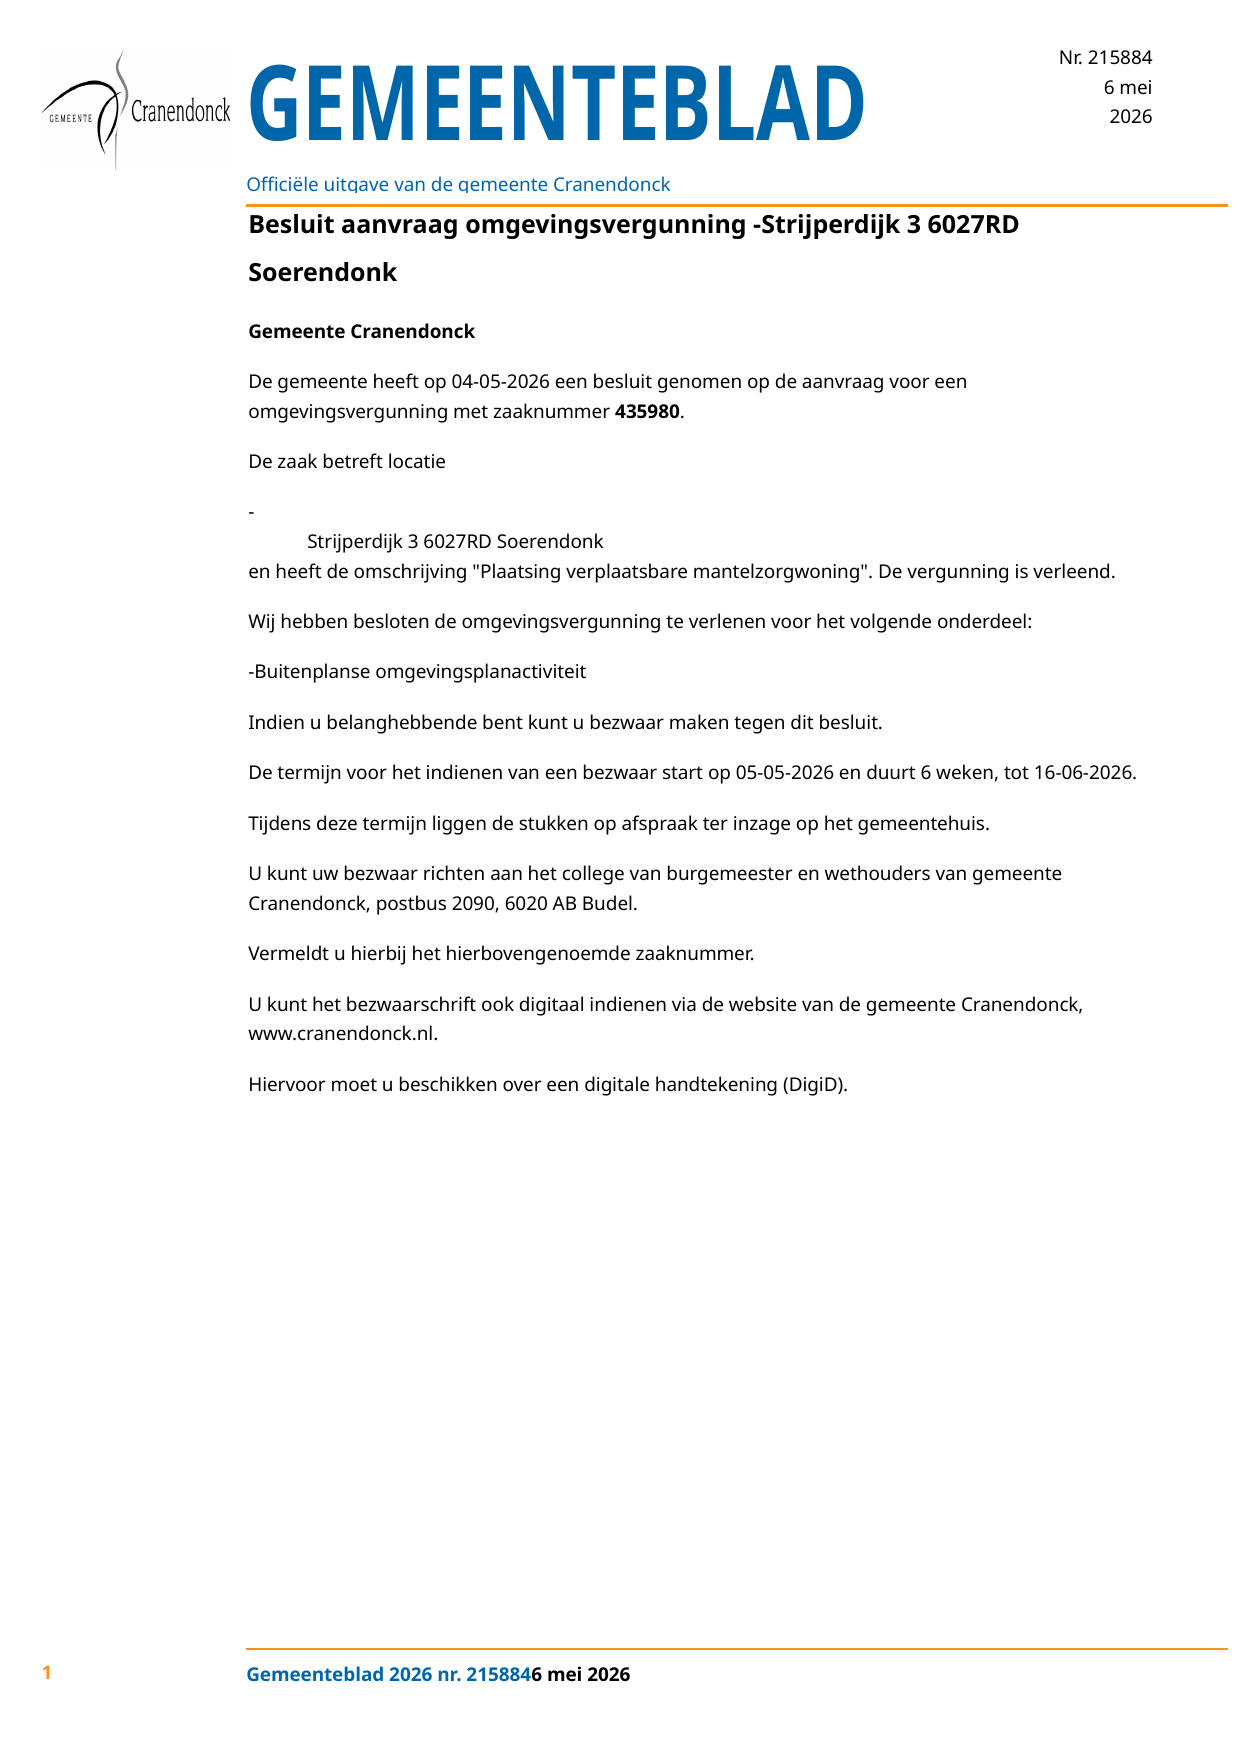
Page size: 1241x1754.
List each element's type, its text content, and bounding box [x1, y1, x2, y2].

text U kunt het bezwaarschrift ook digitaal indienen via de website van de gemeente Cranendonck, www.cranendonck.nl. [248, 991, 1152, 1046]
text U kunt uw bezwaar richten aan het college van burgemeester en wethouders van gemeente Cranendonck, postbus 2090, 6020 AB Budel. [248, 860, 1152, 916]
text De gemeente heeft op 04-05-2026 een besluit genomen op de aanvraag voor een omgevingsvergunning met zaaknummer 435980. [248, 368, 1152, 424]
text Tijdens deze termijn liggen de stukken op afspraak ter inzage op het gemeentehuis. [248, 810, 1152, 836]
list Strijperdijk 3 6027RD Soerendonk [248, 528, 1152, 554]
text Indien u belanghebbende bent kunt u bezwaar maken tegen dit besluit. [248, 709, 1152, 735]
picture [41, 47, 231, 172]
text Wij hebben besloten de omgevingsvergunning te verlenen voor het volgende onderdeel: [248, 608, 1152, 634]
text De zaak betreft locatie [248, 448, 1152, 474]
text Gemeente Cranendonck [248, 318, 1152, 344]
text en heeft de omschrijving "Plaatsing verplaatsbare mantelzorgwoning". De vergunning is verleend. [248, 558, 1152, 584]
text Vermeldt u hierbij het hierbovengenoemde zaaknummer. [248, 940, 1152, 966]
text Besluit aanvraag omgevingsvergunning -Strijperdijk 3 6027RD Soerendonk [248, 207, 1152, 288]
text De termijn voor het indienen van een bezwaar start op 05-05-2026 en duurt 6 weken, tot 16-06-2026. [248, 759, 1152, 785]
text Hiervoor moet u beschikken over een digitale handtekening (DigiD). [248, 1071, 1152, 1097]
text -Buitenplanse omgevingsplanactiviteit [248, 659, 1152, 684]
